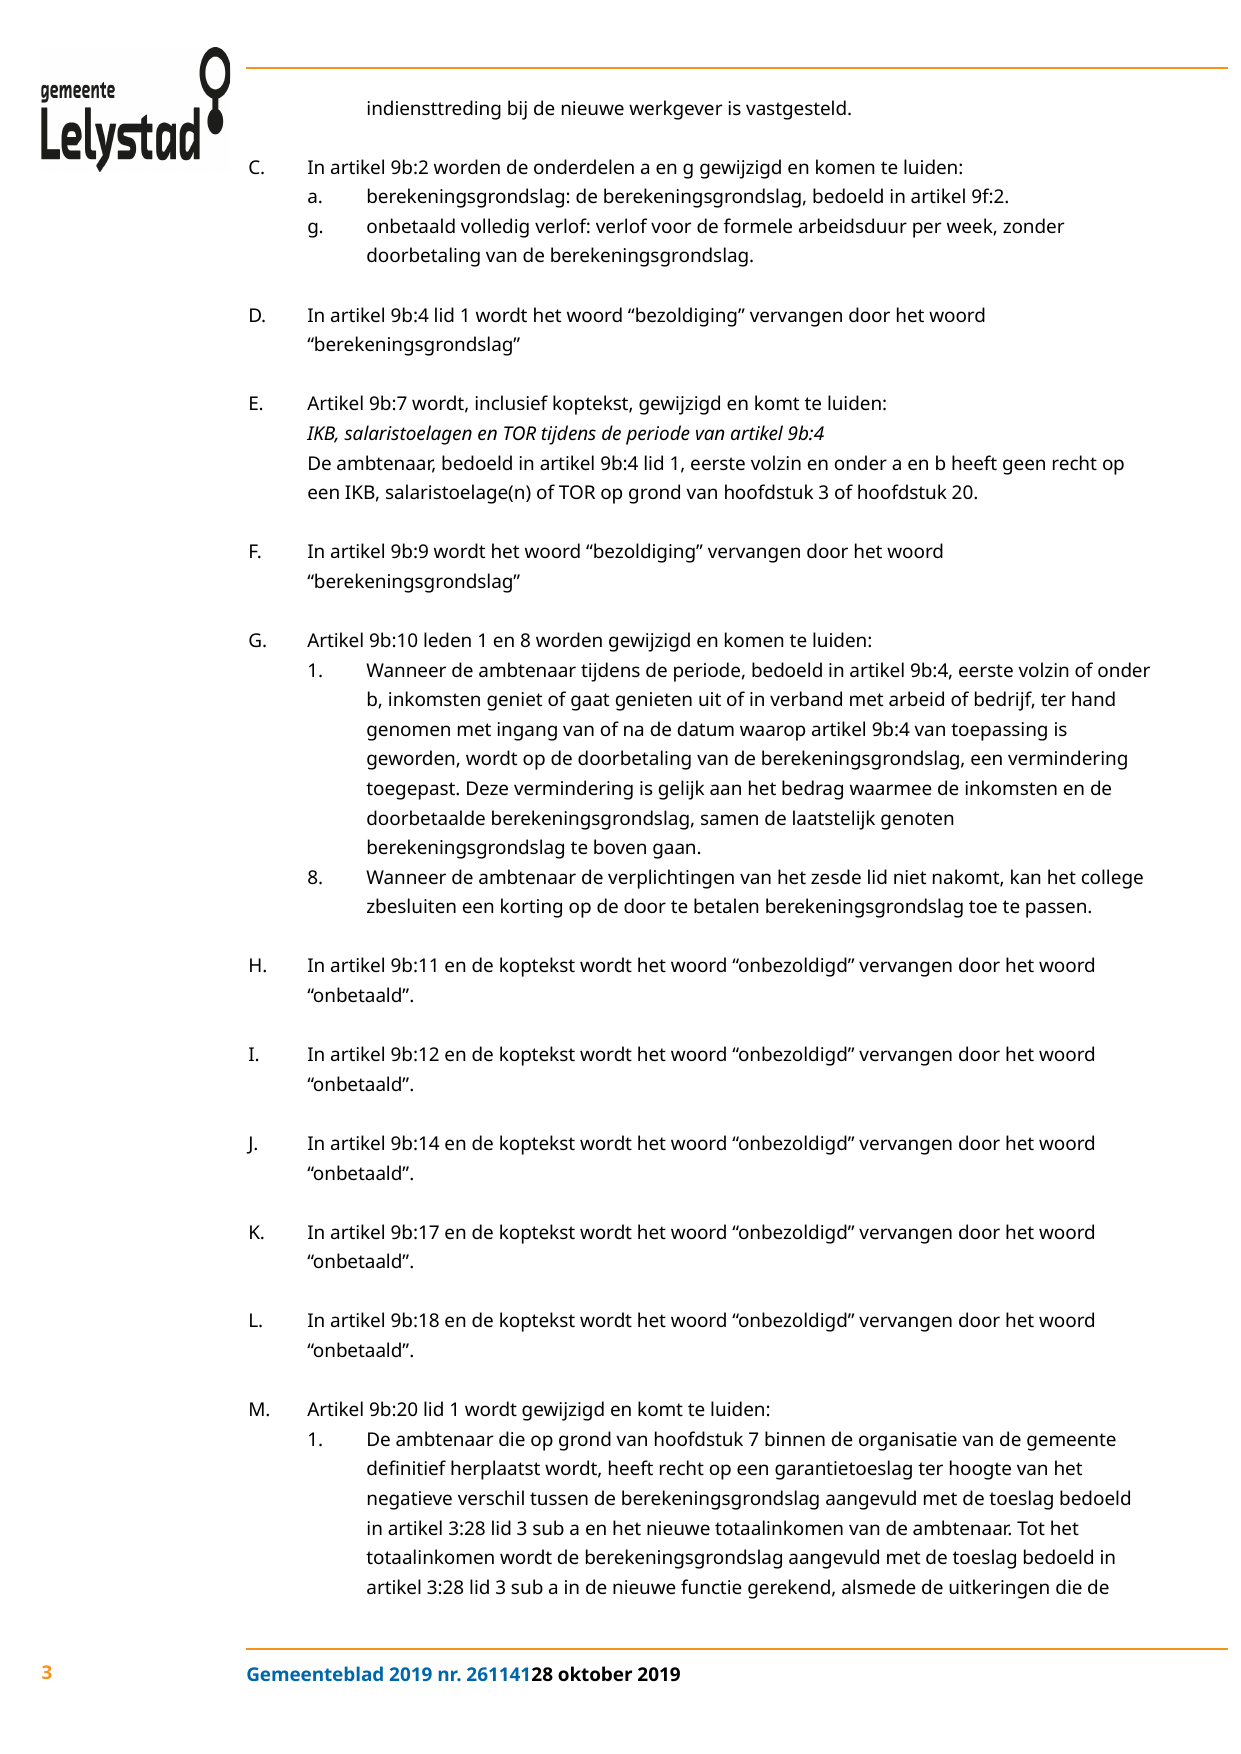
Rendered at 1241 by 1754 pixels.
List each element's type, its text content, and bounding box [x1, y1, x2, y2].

list indiensttreding bij de nieuwe werkgever is vastgesteld. [307, 95, 1152, 121]
list In artikel 9b:18 en de koptekst wordt het woord “onbezoldigd” vervangen door het woord “onbetaald”. [248, 1308, 1152, 1363]
list In artikel 9b:12 en de koptekst wordt het woord “onbezoldigd” vervangen door het woord “onbetaald”. [248, 1041, 1152, 1097]
list berekeningsgrondslag: de berekeningsgrondslag, bedoeld in artikel 9f:2. [307, 183, 1152, 209]
list Wanneer de ambtenaar tijdens de periode, bedoeld in artikel 9b:4, eerste volzin of onder b, inkomsten geniet of gaat genieten uit of in verband met arbeid of bedrijf, ter hand genomen met ingang van of na de datum waarop artikel 9b:4 van toepassing is geworden, wordt op de doorbetaling van de berekeningsgrondslag, een vermindering toegepast. Deze vermindering is gelijk aan het bedrag waarmee de inkomsten en de doorbetaalde berekeningsgrondslag, samen de laatstelijk genoten berekeningsgrondslag te boven gaan. [307, 657, 1152, 860]
list Artikel 9b:10 leden 1 en 8 worden gewijzigd en komen te luiden: [248, 627, 1152, 653]
list In artikel 9b:14 en de koptekst wordt het woord “onbezoldigd” vervangen door het woord “onbetaald”. [248, 1130, 1152, 1186]
list De ambtenaar die op grond van hoofdstuk 7 binnen de organisatie van de gemeente definitief herplaatst wordt, heeft recht op een garantietoeslag ter hoogte van het negatieve verschil tussen de berekeningsgrondslag aangevuld met de toeslag bedoeld in artikel 3:28 lid 3 sub a en het nieuwe totaalinkomen van de ambtenaar. Tot het totaalinkomen wordt de berekeningsgrondslag aangevuld met de toeslag bedoeld in artikel 3:28 lid 3 sub a in de nieuwe functie gerekend, alsmede de uitkeringen die de [307, 1426, 1152, 1600]
list onbetaald volledig verlof: verlof voor de formele arbeidsduur per week, zonder doorbetaling van de berekeningsgrondslag. [307, 213, 1152, 268]
list In artikel 9b:17 en de koptekst wordt het woord “onbezoldigd” vervangen door het woord “onbetaald”. [248, 1219, 1152, 1274]
list In artikel 9b:4 lid 1 wordt het woord “bezoldiging” vervangen door het woord “berekeningsgrondslag” [248, 302, 1152, 357]
list Artikel 9b:7 wordt, inclusief koptekst, gewijzigd en komt te luiden: [248, 391, 1152, 416]
list In artikel 9b:9 wordt het woord “bezoldiging” vervangen door het woord “berekeningsgrondslag” [248, 538, 1152, 594]
list In artikel 9b:11 en de koptekst wordt het woord “onbezoldigd” vervangen door het woord “onbetaald”. [248, 953, 1152, 1008]
list IKB, salaristoelagen en TOR tijdens de periode van artikel 9b:4 [248, 420, 1152, 446]
list In artikel 9b:2 worden de onderdelen a en g gewijzigd en komen te luiden: [248, 154, 1152, 180]
list De ambtenaar, bedoeld in artikel 9b:4 lid 1, eerste volzin en onder a en b heeft geen recht op een IKB, salaristoelage(n) of TOR op grond van hoofdstuk 3 of hoofdstuk 20. [248, 450, 1152, 505]
list Artikel 9b:20 lid 1 wordt gewijzigd en komt te luiden: [248, 1396, 1152, 1422]
picture [41, 47, 231, 172]
list Wanneer de ambtenaar de verplichtingen van het zesde lid niet nakomt, kan het college zbesluiten een korting op de door te betalen berekeningsgrondslag toe te passen. [307, 864, 1152, 919]
